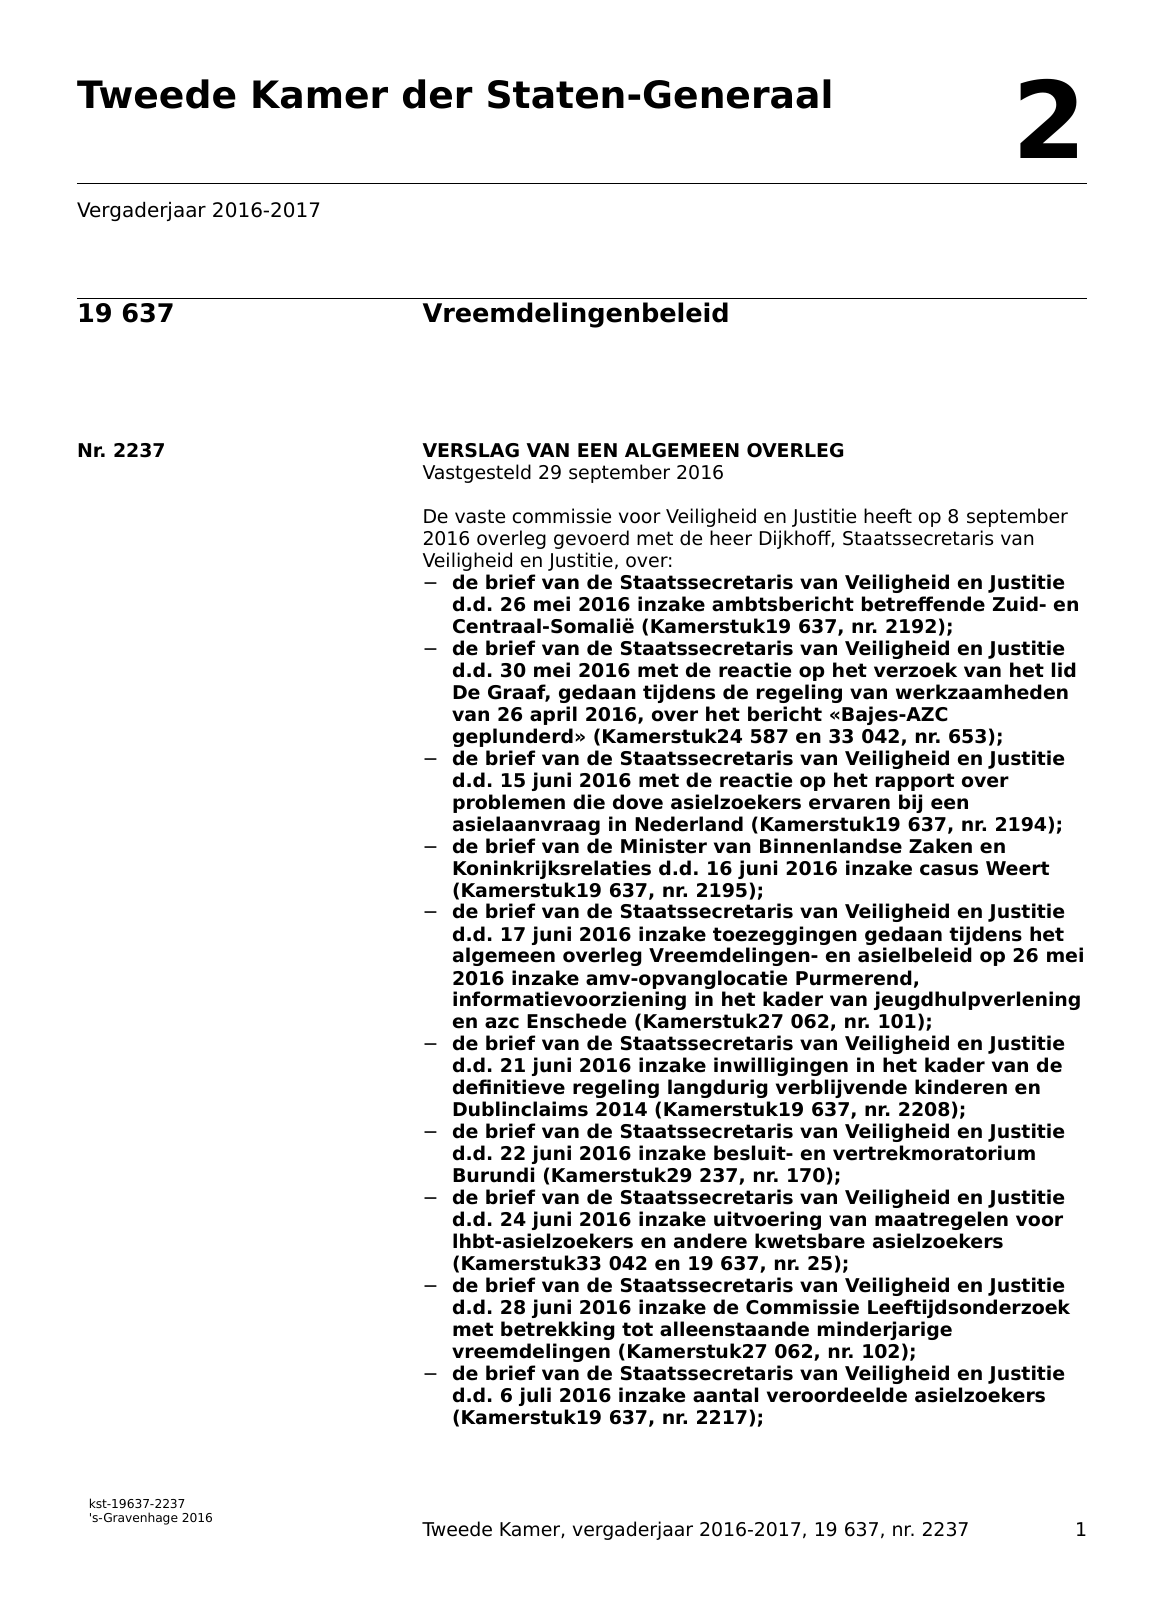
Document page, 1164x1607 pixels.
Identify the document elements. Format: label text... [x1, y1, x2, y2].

text − de brief van de Staatssecretaris van Veiligheid en Justitie d.d. 17 juni 2016 inzake toezeggingen gedaan tijdens het algemeen overleg Vreemdelingen- en asielbeleid op 26 mei 2016 inzake amv-opvanglocatie Purmerend, informatievoorziening in het kader van jeugdhulpverlening en azc Enschede (Kamerstuk27 062, nr. 101); [422, 901, 1087, 1033]
table_header Tweede Kamer der Staten-Generaal [77, 59, 886, 183]
text − de brief van de Staatssecretaris van Veiligheid en Justitie d.d. 22 juni 2016 inzake besluit- en vertrekmoratorium Burundi (Kamerstuk29 237, nr. 170); [422, 1121, 1087, 1187]
text − de brief van de Staatssecretaris van Veiligheid en Justitie d.d. 24 juni 2016 inzake uitvoering van maatregelen voor lhbt-asielzoekers en andere kwetsbare asielzoekers (Kamerstuk33 042 en 19 637, nr. 25); [422, 1187, 1087, 1275]
text Vastgesteld 29 september 2016 [422, 462, 1087, 484]
text De vaste commissie voor Veiligheid en Justitie heeft op 8 september 2016 overleg gevoerd met de heer Dijkhoff, Staatssecretaris van Veiligheid en Justitie, over: [422, 506, 1087, 572]
text − de brief van de Minister van Binnenlandse Zaken en Koninkrijksrelaties d.d. 16 juni 2016 inzake casus Weert (Kamerstuk19 637, nr. 2195); [422, 836, 1087, 901]
subtitle Nr. 2237 VERSLAG VAN EEN ALGEMEEN OVERLEG [77, 440, 1087, 462]
subtitle 19 637 Vreemdelingenbeleid [77, 299, 1087, 329]
text − de brief van de Staatssecretaris van Veiligheid en Justitie d.d. 6 juli 2016 inzake aantal veroordeelde asielzoekers (Kamerstuk19 637, nr. 2217); [422, 1363, 1087, 1429]
text − de brief van de Staatssecretaris van Veiligheid en Justitie d.d. 28 juni 2016 inzake de Commissie Leeftijdsonderzoek met betrekking tot alleenstaande minderjarige vreemdelingen (Kamerstuk27 062, nr. 102); [422, 1275, 1087, 1363]
text − de brief van de Staatssecretaris van Veiligheid en Justitie d.d. 30 mei 2016 met de reactie op het verzoek van het lid De Graaf, gedaan tijdens de regeling van werkzaamheden van 26 april 2016, over het bericht «Bajes-AZC geplunderd» (Kamerstuk24 587 en 33 042, nr. 653); [422, 638, 1087, 748]
text − de brief van de Staatssecretaris van Veiligheid en Justitie d.d. 26 mei 2016 inzake ambtsbericht betreffende Zuid- en Centraal-Somalië (Kamerstuk19 637, nr. 2192); [422, 572, 1087, 638]
text 's-Gravenhage 2016 [88, 1511, 323, 1525]
text − de brief van de Staatssecretaris van Veiligheid en Justitie d.d. 15 juni 2016 met de reactie op het rapport over problemen die dove asielzoekers ervaren bij een asielaanvraag in Nederland (Kamerstuk19 637, nr. 2194); [422, 748, 1087, 836]
text − de brief van de Staatssecretaris van Veiligheid en Justitie d.d. 21 juni 2016 inzake inwilligingen in het kader van de definitieve regeling langdurig verblijvende kinderen en Dublinclaims 2014 (Kamerstuk19 637, nr. 2208); [422, 1033, 1087, 1121]
table_cell Vergaderjaar 2016-2017 [77, 184, 1087, 298]
table_header 2 [886, 59, 1087, 183]
text kst-19637-2237 [88, 1497, 323, 1511]
